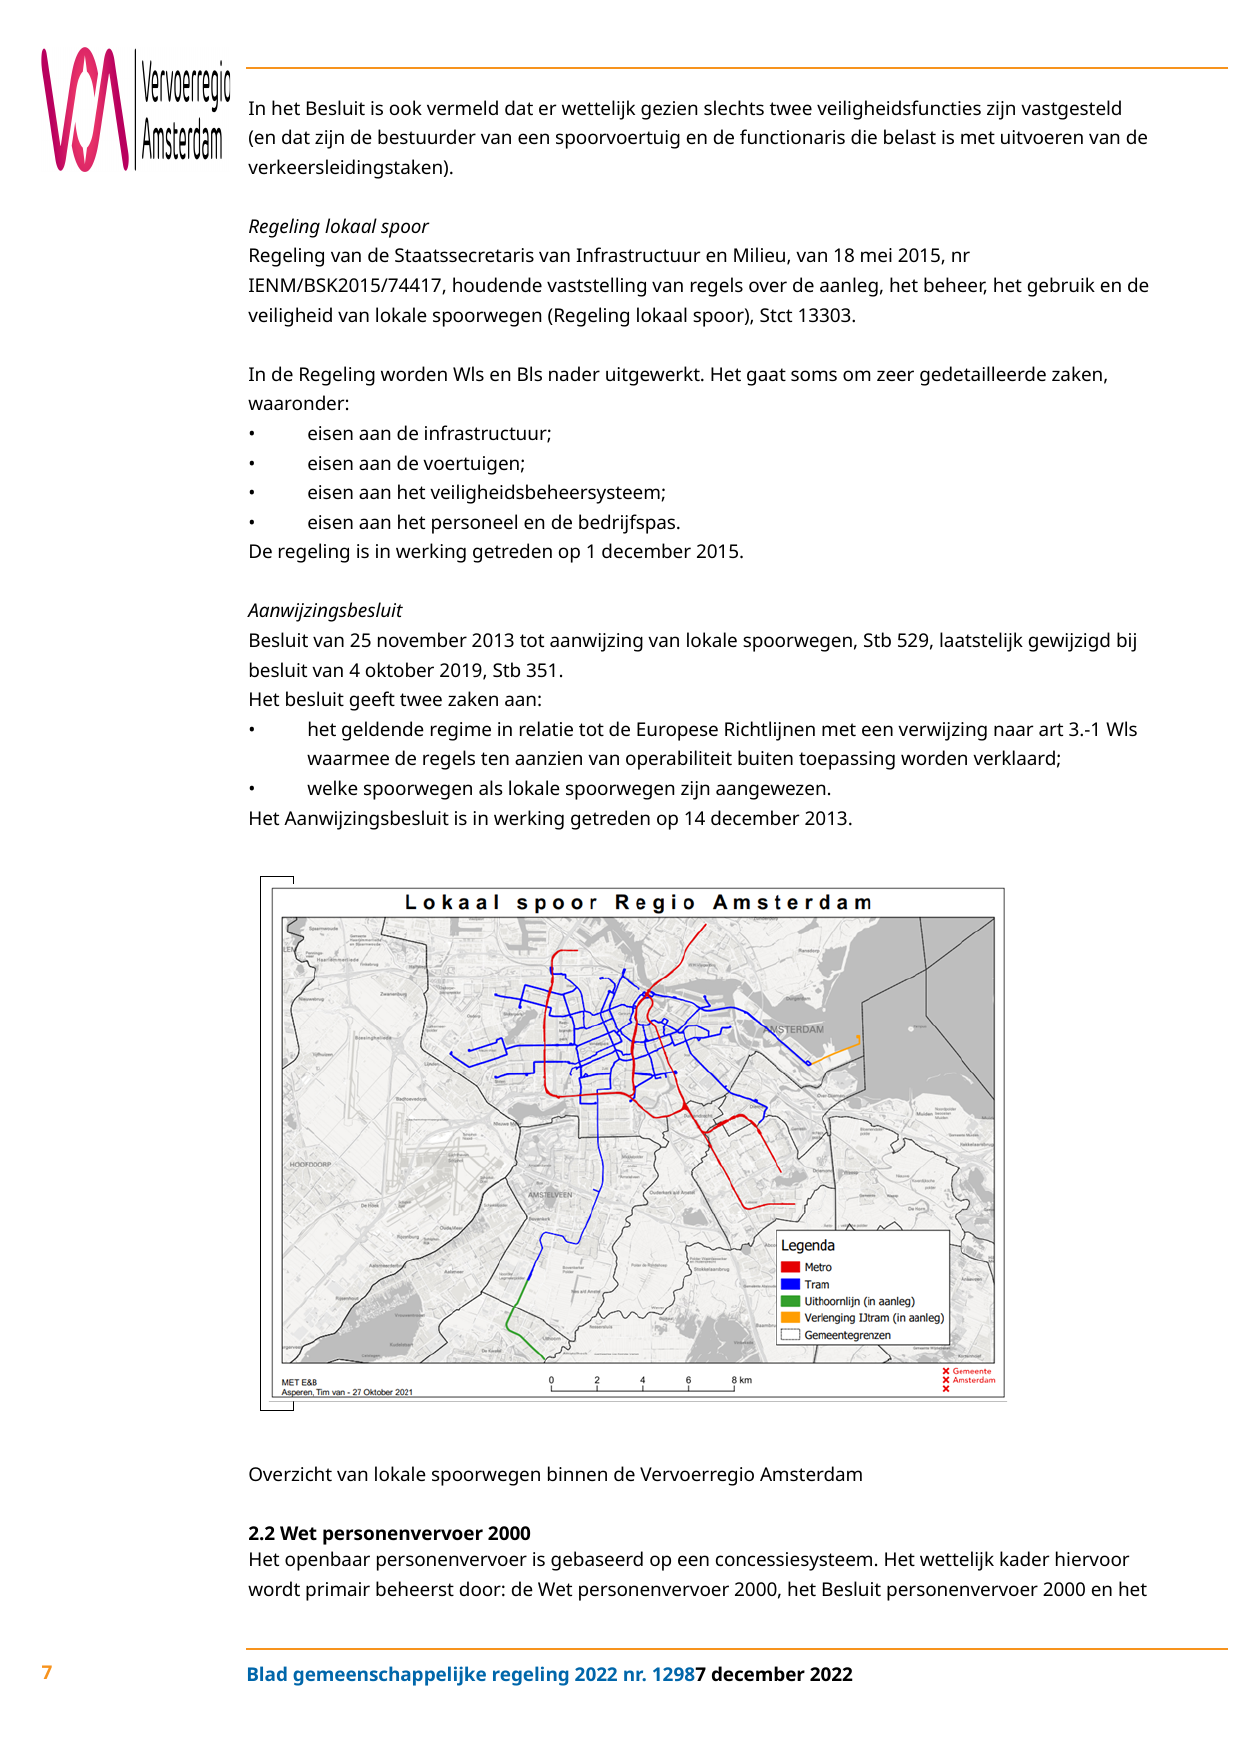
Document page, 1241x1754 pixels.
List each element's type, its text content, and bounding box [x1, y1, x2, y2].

text Besluit van 25 november 2013 tot aanwijzing van lokale spoorwegen, Stb 529, laatstelijk gewijzigd bij besluit van 4 oktober 2019, Stb 351. [248, 627, 1152, 683]
text Regeling lokaal spoor [248, 213, 1152, 239]
picture [268, 884, 1008, 1402]
list welke spoorwegen als lokale spoorwegen zijn aangewezen. [248, 775, 1152, 801]
text Het Aanwijzingsbesluit is in werking getreden op 14 december 2013. [248, 805, 1152, 831]
text Regeling van de Staatssecretaris van Infrastructuur en Milieu, van 18 mei 2015, nr IENM/BSK2015/74417, houdende vaststelling van regels over de aanleg, het beheer, het gebruik en de veiligheid van lokale spoorwegen (Regeling lokaal spoor), Stct 13303. [248, 243, 1152, 328]
list eisen aan de voertuigen; [248, 450, 1152, 476]
list eisen aan de infrastructuur; [248, 420, 1152, 446]
text De regeling is in werking getreden op 1 december 2015. [248, 538, 1152, 564]
text Het openbaar personenvervoer is gebaseerd op een concessiesysteem. Het wettelijk kader hiervoor wordt primair beheerst door: de Wet personenvervoer 2000, het Besluit personenvervoer 2000 en het [248, 1546, 1152, 1602]
list eisen aan het veiligheidsbeheersysteem; [248, 479, 1152, 505]
list eisen aan het personeel en de bedrijfspas. [248, 509, 1152, 535]
text Overzicht van lokale spoorwegen binnen de Vervoerregio Amsterdam [248, 1461, 1152, 1487]
text In het Besluit is ook vermeld dat er wettelijk gezien slechts twee veiligheidsfuncties zijn vastgesteld (en dat zijn de bestuurder van een spoorvoertuig en de functionaris die belast is met uitvoeren van de verkeersleidingstaken). [248, 95, 1152, 180]
text Het besluit geeft twee zaken aan: [248, 686, 1152, 712]
text 2.2 Wet personenvervoer 2000 [248, 1521, 1152, 1546]
text Aanwijzingsbesluit [248, 598, 1152, 623]
picture [41, 47, 231, 172]
list het geldende regime in relatie tot de Europese Richtlijnen met een verwijzing naar art 3.-1 Wls waarmee de regels ten aanzien van operabiliteit buiten toepassing worden verklaard; [248, 716, 1152, 771]
text In de Regeling worden Wls en Bls nader uitgewerkt. Het gaat soms om zeer gedetailleerde zaken, waaronder: [248, 361, 1152, 416]
